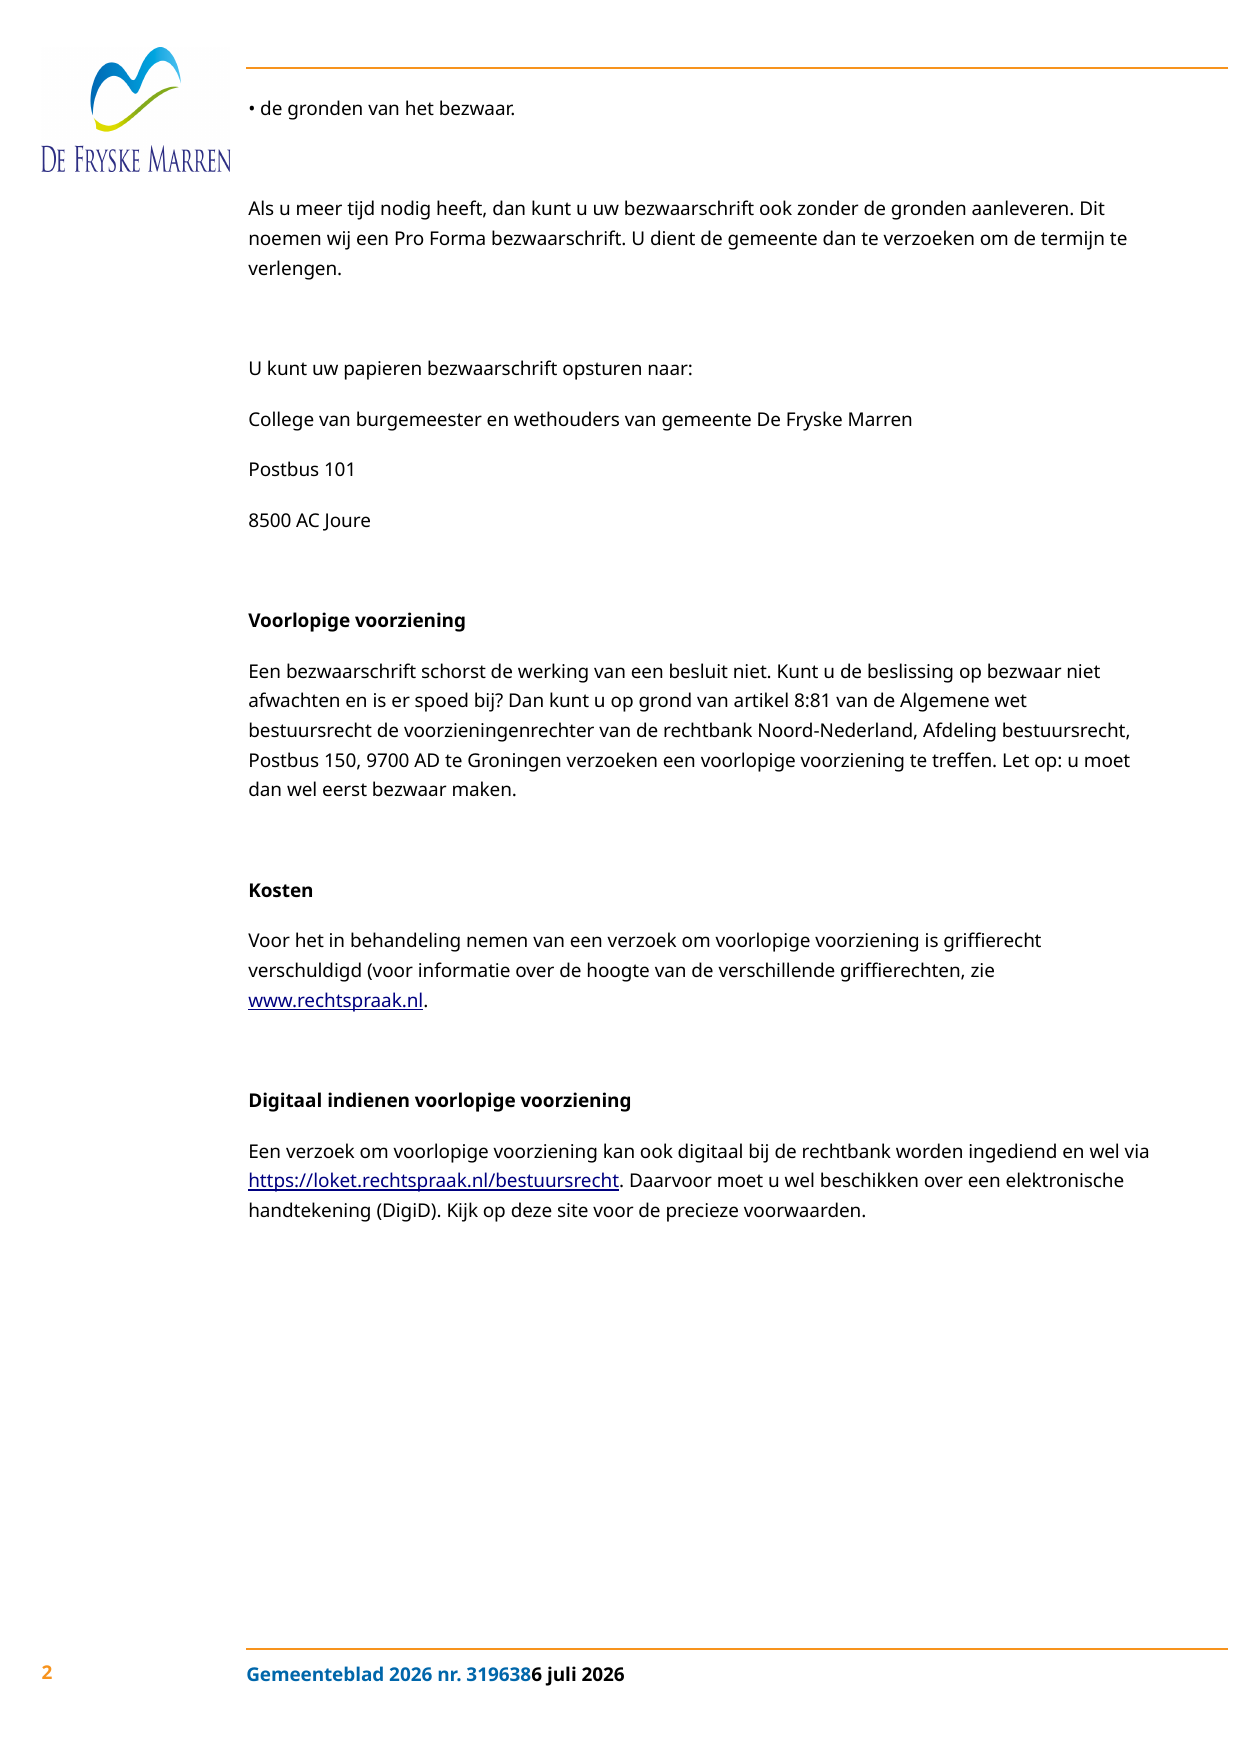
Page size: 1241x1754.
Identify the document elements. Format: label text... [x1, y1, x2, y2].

text U kunt uw papieren bezwaarschrift opsturen naar: [248, 356, 1152, 381]
picture [41, 47, 231, 172]
text Voor het in behandeling nemen van een verzoek om voorlopige voorziening is griffierecht verschuldigd (voor informatie over de hoogte van de verschillende griffierechten, zie www.rechtspraak.nl. [248, 928, 1152, 1013]
text 8500 AC Joure [248, 507, 1152, 533]
text College van burgemeester en wethouders van gemeente De Fryske Marren [248, 406, 1152, 432]
text Postbus 101 [248, 456, 1152, 482]
text Voorlopige voorziening [248, 608, 1152, 633]
text Kosten [248, 877, 1152, 903]
text Een bezwaarschrift schorst de werking van een besluit niet. Kunt u de beslissing op bezwaar niet afwachten en is er spoed bij? Dan kunt u op grond van artikel 8:81 van de Algemene wet bestuursrecht de voorzieningenrechter van de rechtbank Noord-Nederland, Afdeling bestuursrecht, Postbus 150, 9700 AD te Groningen verzoeken een voorlopige voorziening te treffen. Let op: u moet dan wel eerst bezwaar maken. [248, 658, 1152, 802]
text Een verzoek om voorlopige voorziening kan ook digitaal bij de rechtbank worden ingediend en wel via https://loket.rechtspraak.nl/bestuursrecht. Daarvoor moet u wel beschikken over een elektronische handtekening (DigiD). Kijk op deze site voor de precieze voorwaarden. [248, 1138, 1152, 1223]
text • de gronden van het bezwaar. [248, 95, 1152, 121]
text Als u meer tijd nodig heeft, dan kunt u uw bezwaarschrift ook zonder de gronden aanleveren. Dit noemen wij een Pro Forma bezwaarschrift. U dient de gemeente dan te verzoeken om de termijn te verlengen. [248, 196, 1152, 281]
text Digitaal indienen voorlopige voorziening [248, 1088, 1152, 1113]
